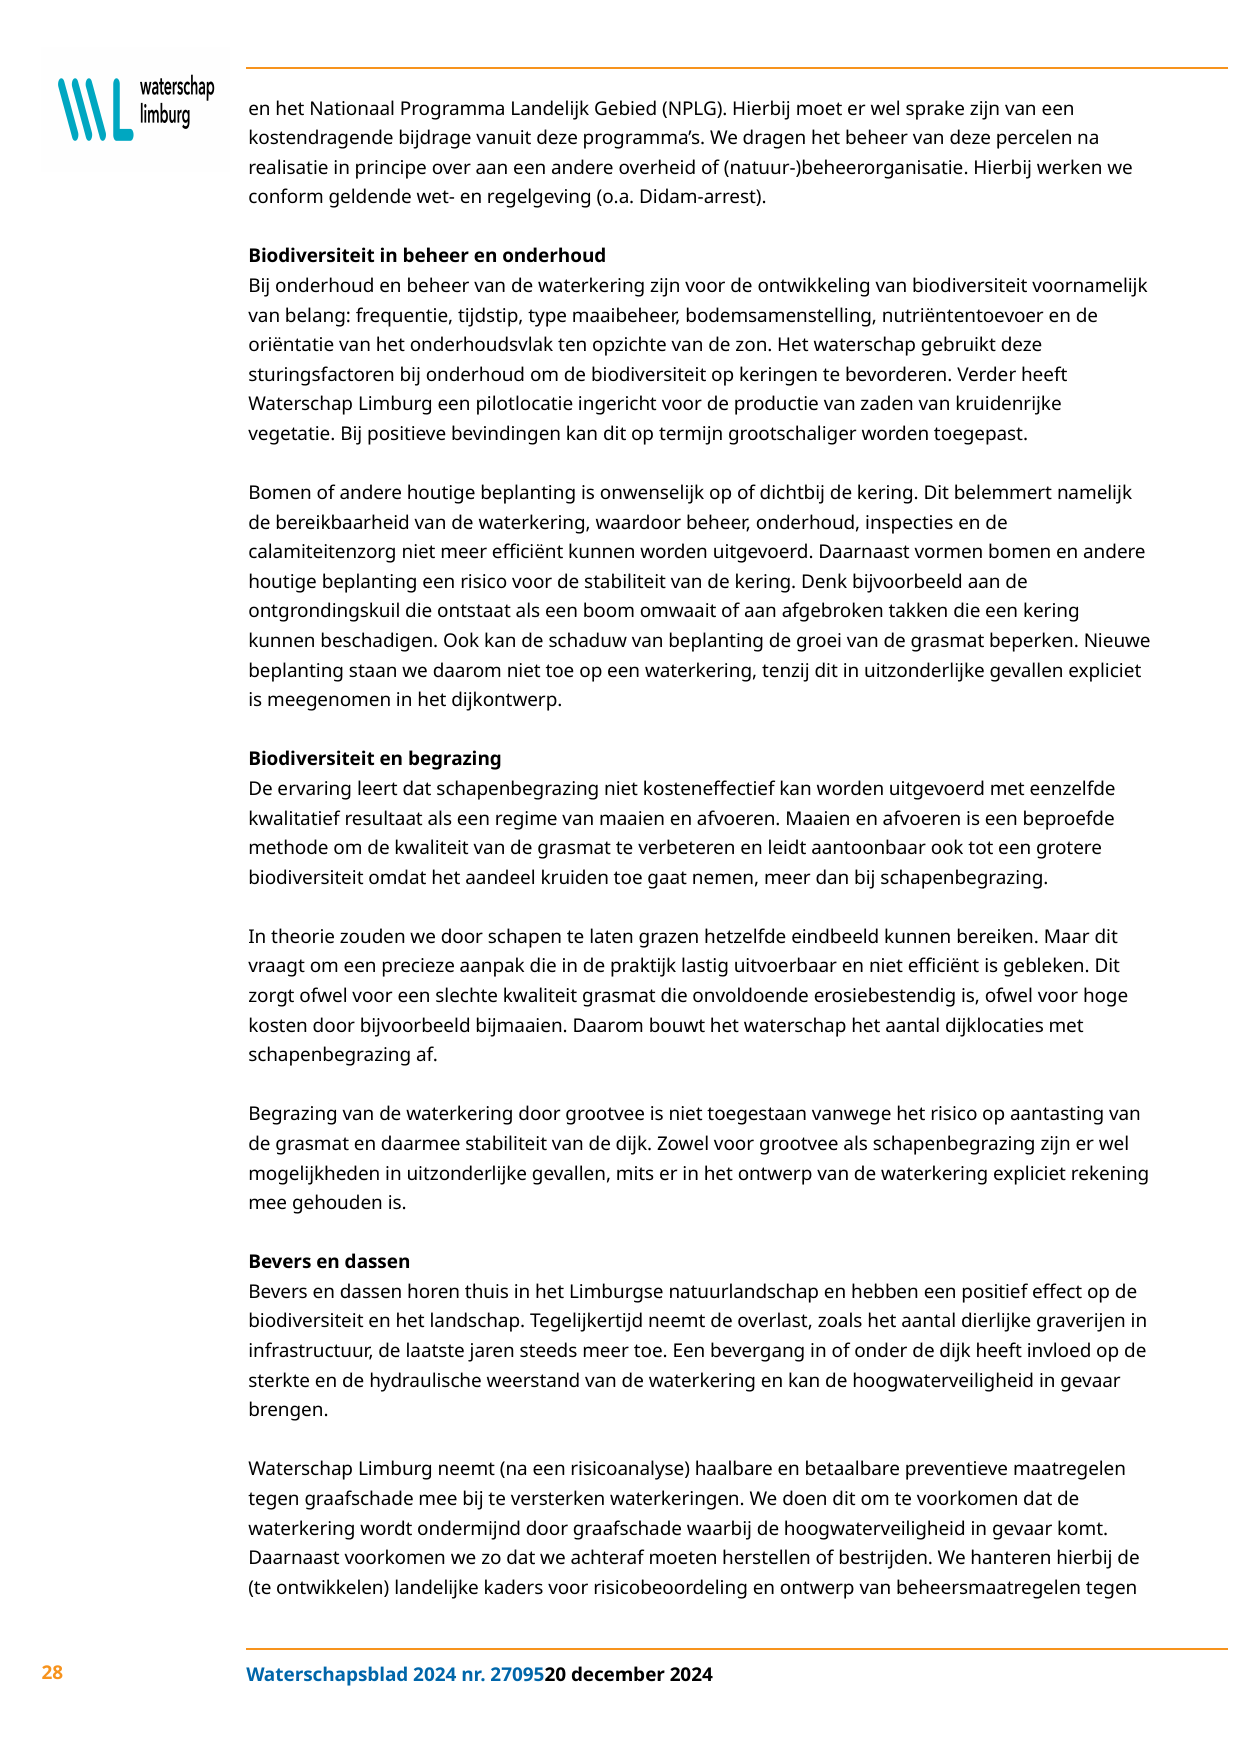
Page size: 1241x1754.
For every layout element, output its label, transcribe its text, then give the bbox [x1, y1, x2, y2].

text Begrazing van de waterkering door grootvee is niet toegestaan vanwege het risico op aantasting van de grasmat en daarmee stabiliteit van de dijk. Zowel voor grootvee als schapenbegrazing zijn er wel mogelijkheden in uitzonderlijke gevallen, mits er in het ontwerp van de waterkering expliciet rekening mee gehouden is. [248, 1101, 1152, 1215]
text Bevers en dassen [248, 1248, 1152, 1274]
text Waterschap Limburg neemt (na een risicoanalyse) haalbare en betaalbare preventieve maatregelen tegen graafschade mee bij te versterken waterkeringen. We doen dit om te voorkomen dat de waterkering wordt ondermijnd door graafschade waarbij de hoogwaterveiligheid in gevaar komt. Daarnaast voorkomen we zo dat we achteraf moeten herstellen of bestrijden. We hanteren hierbij de (te ontwikkelen) landelijke kaders voor risicobeoordeling en ontwerp van beheersmaatregelen tegen [248, 1456, 1152, 1600]
text en het Nationaal Programma Landelijk Gebied (NPLG). Hierbij moet er wel sprake zijn van een kostendragende bijdrage vanuit deze programma’s. We dragen het beheer van deze percelen na realisatie in principe over aan een andere overheid of (natuur-)beheerorganisatie. Hierbij werken we conform geldende wet- en regelgeving (o.a. Didam-arrest). [248, 95, 1152, 209]
text Biodiversiteit en begrazing [248, 746, 1152, 771]
text Biodiversiteit in beheer en onderhoud [248, 243, 1152, 268]
text Bomen of andere houtige beplanting is onwenselijk op of dichtbij de kering. Dit belemmert namelijk de bereikbaarheid van de waterkering, waardoor beheer, onderhoud, inspecties en de calamiteitenzorg niet meer efficiënt kunnen worden uitgevoerd. Daarnaast vormen bomen en andere houtige beplanting een risico voor de stabiliteit van de kering. Denk bijvoorbeeld aan de ontgrondingskuil die ontstaat als een boom omwaait of aan afgebroken takken die een kering kunnen beschadigen. Ook kan de schaduw van beplanting de groei van de grasmat beperken. Nieuwe beplanting staan we daarom niet toe op een waterkering, tenzij dit in uitzonderlijke gevallen expliciet is meegenomen in het dijkontwerp. [248, 479, 1152, 712]
text Bevers en dassen horen thuis in het Limburgse natuurlandschap en hebben een positief effect op de biodiversiteit en het landschap. Tegelijkertijd neemt de overlast, zoals het aantal dierlijke graverijen in infrastructuur, de laatste jaren steeds meer toe. Een bevergang in of onder de dijk heeft invloed op de sterkte en de hydraulische weerstand van de waterkering en kan de hoogwaterveiligheid in gevaar brengen. [248, 1278, 1152, 1422]
text De ervaring leert dat schapenbegrazing niet kosteneffectief kan worden uitgevoerd met eenzelfde kwalitatief resultaat als een regime van maaien en afvoeren. Maaien en afvoeren is een beproefde methode om de kwaliteit van de grasmat te verbeteren en leidt aantoonbaar ook tot een grotere biodiversiteit omdat het aandeel kruiden toe gaat nemen, meer dan bij schapenbegrazing. [248, 775, 1152, 890]
text Bij onderhoud en beheer van de waterkering zijn voor de ontwikkeling van biodiversiteit voornamelijk van belang: frequentie, tijdstip, type maaibeheer, bodemsamenstelling, nutriëntentoevoer en de oriëntatie van het onderhoudsvlak ten opzichte van de zon. Het waterschap gebruikt deze sturingsfactoren bij onderhoud om de biodiversiteit op keringen te bevorderen. Verder heeft Waterschap Limburg een pilotlocatie ingericht voor de productie van zaden van kruidenrijke vegetatie. Bij positieve bevindingen kan dit op termijn grootschaliger worden toegepast. [248, 272, 1152, 446]
picture [41, 47, 231, 172]
text In theorie zouden we door schapen te laten grazen hetzelfde eindbeeld kunnen bereiken. Maar dit vraagt om een precieze aanpak die in de praktijk lastig uitvoerbaar en niet efficiënt is gebleken. Dit zorgt ofwel voor een slechte kwaliteit grasmat die onvoldoende erosiebestendig is, ofwel voor hoge kosten door bijvoorbeeld bijmaaien. Daarom bouwt het waterschap het aantal dijklocaties met schapenbegrazing af. [248, 923, 1152, 1067]
